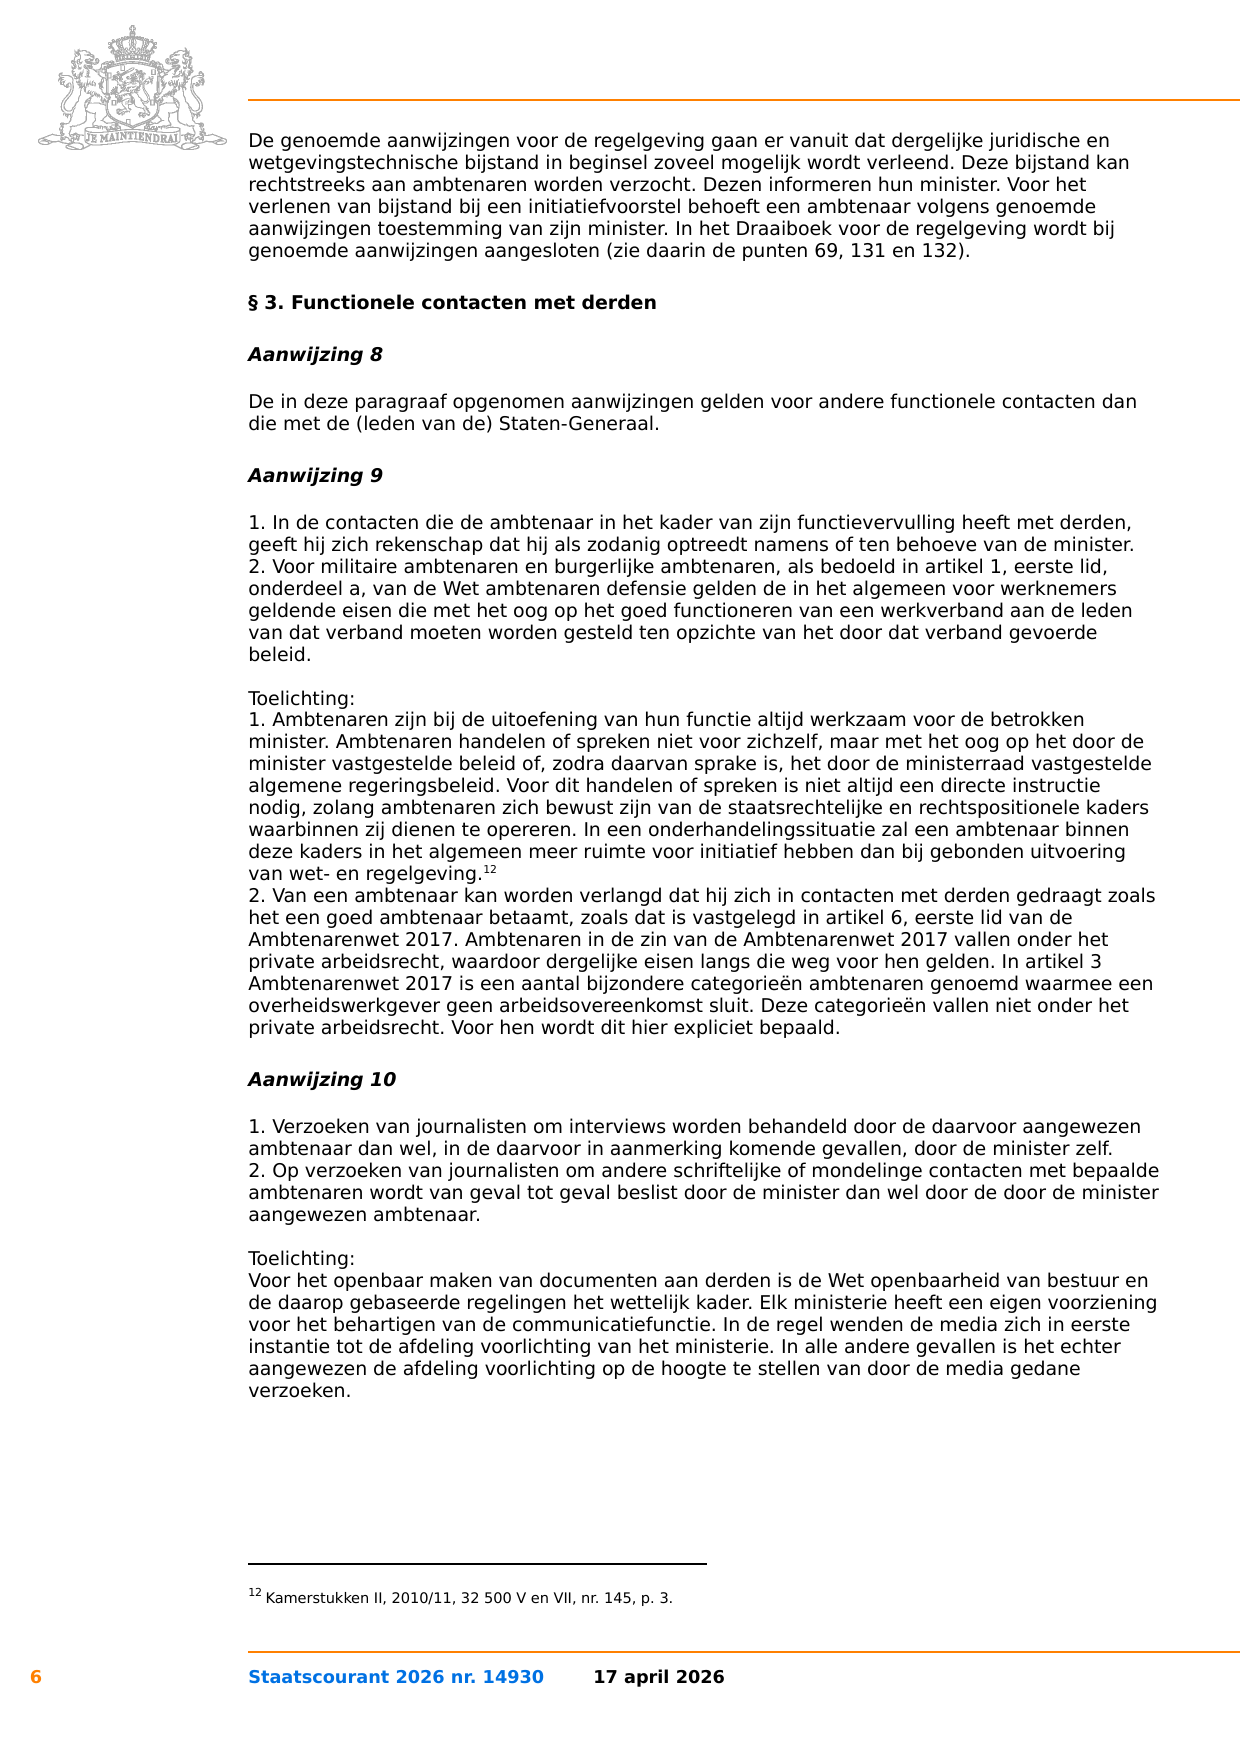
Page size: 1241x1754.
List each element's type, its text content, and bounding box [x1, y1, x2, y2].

picture [38, 25, 227, 150]
text 2. Op verzoeken van journalisten om andere schriftelijke of mondelinge contacten met bepaalde ambtenaren wordt van geval tot geval beslist door de minister dan wel door de door de minister aangewezen ambtenaar. [248, 1160, 1163, 1226]
text Toelichting: [248, 687, 1163, 709]
text 1. In de contacten die de ambtenaar in het kader van zijn functievervulling heeft met derden, geeft hij zich rekenschap dat hij als zodanig optreedt namens of ten behoeve van de minister. [248, 512, 1163, 556]
text 2. Van een ambtenaar kan worden verlangd dat hij zich in contacten met derden gedraagt zoals het een goed ambtenaar betaamt, zoals dat is vastgelegd in artikel 6, eerste lid van de Ambtenarenwet 2017. Ambtenaren in de zin van de Ambtenarenwet 2017 vallen onder het private arbeidsrecht, waardoor dergelijke eisen langs die weg voor hen gelden. In artikel 3 Ambtenarenwet 2017 is een aantal bijzondere categorieën ambtenaren genoemd waarmee een overheidswerkgever geen arbeidsovereenkomst sluit. Deze categorieën vallen niet onder het private arbeidsrecht. Voor hen wordt dit hier expliciet bepaald. [248, 885, 1163, 1039]
text 1. Verzoeken van journalisten om interviews worden behandeld door de daarvoor aangewezen ambtenaar dan wel, in de daarvoor in aanmerking komende gevallen, door de minister zelf. [248, 1116, 1163, 1160]
text Voor het openbaar maken van documenten aan derden is de Wet openbaarheid van bestuur en de daarop gebaseerde regelingen het wettelijk kader. Elk ministerie heeft een eigen voorziening voor het behartigen van de communicatiefunctie. In de regel wenden de media zich in eerste instantie tot de afdeling voorlichting van het ministerie. In alle andere gevallen is het echter aangewezen de afdeling voorlichting op de hoogte te stellen van door de media gedane verzoeken. [248, 1270, 1163, 1402]
text De genoemde aanwijzingen voor de regelgeving gaan er vanuit dat dergelijke juridische en wetgevingstechnische bijstand in beginsel zoveel mogelijk wordt verleend. Deze bijstand kan rechtstreeks aan ambtenaren worden verzocht. Dezen informeren hun minister. Voor het verlenen van bijstand bij een initiatiefvoorstel behoeft een ambtenaar volgens genoemde aanwijzingen toestemming van zijn minister. In het Draaiboek voor de regelgeving wordt bij genoemde aanwijzingen aangesloten (zie daarin de punten 69, 131 en 132). [248, 130, 1163, 262]
text 1. Ambtenaren zijn bij de uitoefening van hun functie altijd werkzaam voor de betrokken minister. Ambtenaren handelen of spreken niet voor zichzelf, maar met het oog op het door de minister vastgestelde beleid of, zodra daarvan sprake is, het door de ministerraad vastgestelde algemene regeringsbeleid. Voor dit handelen of spreken is niet altijd een directe instructie nodig, zolang ambtenaren zich bewust zijn van de staatsrechtelijke en rechtspositionele kaders waarbinnen zij dienen te opereren. In een onderhandelingssituatie zal een ambtenaar binnen deze kaders in het algemeen meer ruimte voor initiatief hebben dan bij gebonden uitvoering van wet- en regelgeving. [248, 709, 1163, 885]
text De in deze paragraaf opgenomen aanwijzingen gelden voor andere functionele contacten dan die met de (leden van de) Staten-Generaal. [248, 391, 1163, 435]
subtitle Aanwijzing 9 [248, 465, 1163, 487]
text Toelichting: [248, 1248, 1163, 1270]
subtitle Aanwijzing 10 [248, 1069, 1163, 1091]
text 2. Voor militaire ambtenaren en burgerlijke ambtenaren, als bedoeld in artikel 1, eerste lid, onderdeel a, van de Wet ambtenaren defensie gelden de in het algemeen voor werknemers geldende eisen die met het oog op het goed functioneren van een werkverband aan de leden van dat verband moeten worden gesteld ten opzichte van het door dat verband gevoerde beleid. [248, 556, 1163, 666]
subtitle Aanwijzing 8 [248, 344, 1163, 366]
subtitle § 3. Functionele contacten met derden [248, 292, 1163, 314]
text Kamerstukken II, 2010/11, 32 500 V en VII, nr. 145, p. 3. [248, 1586, 1163, 1608]
